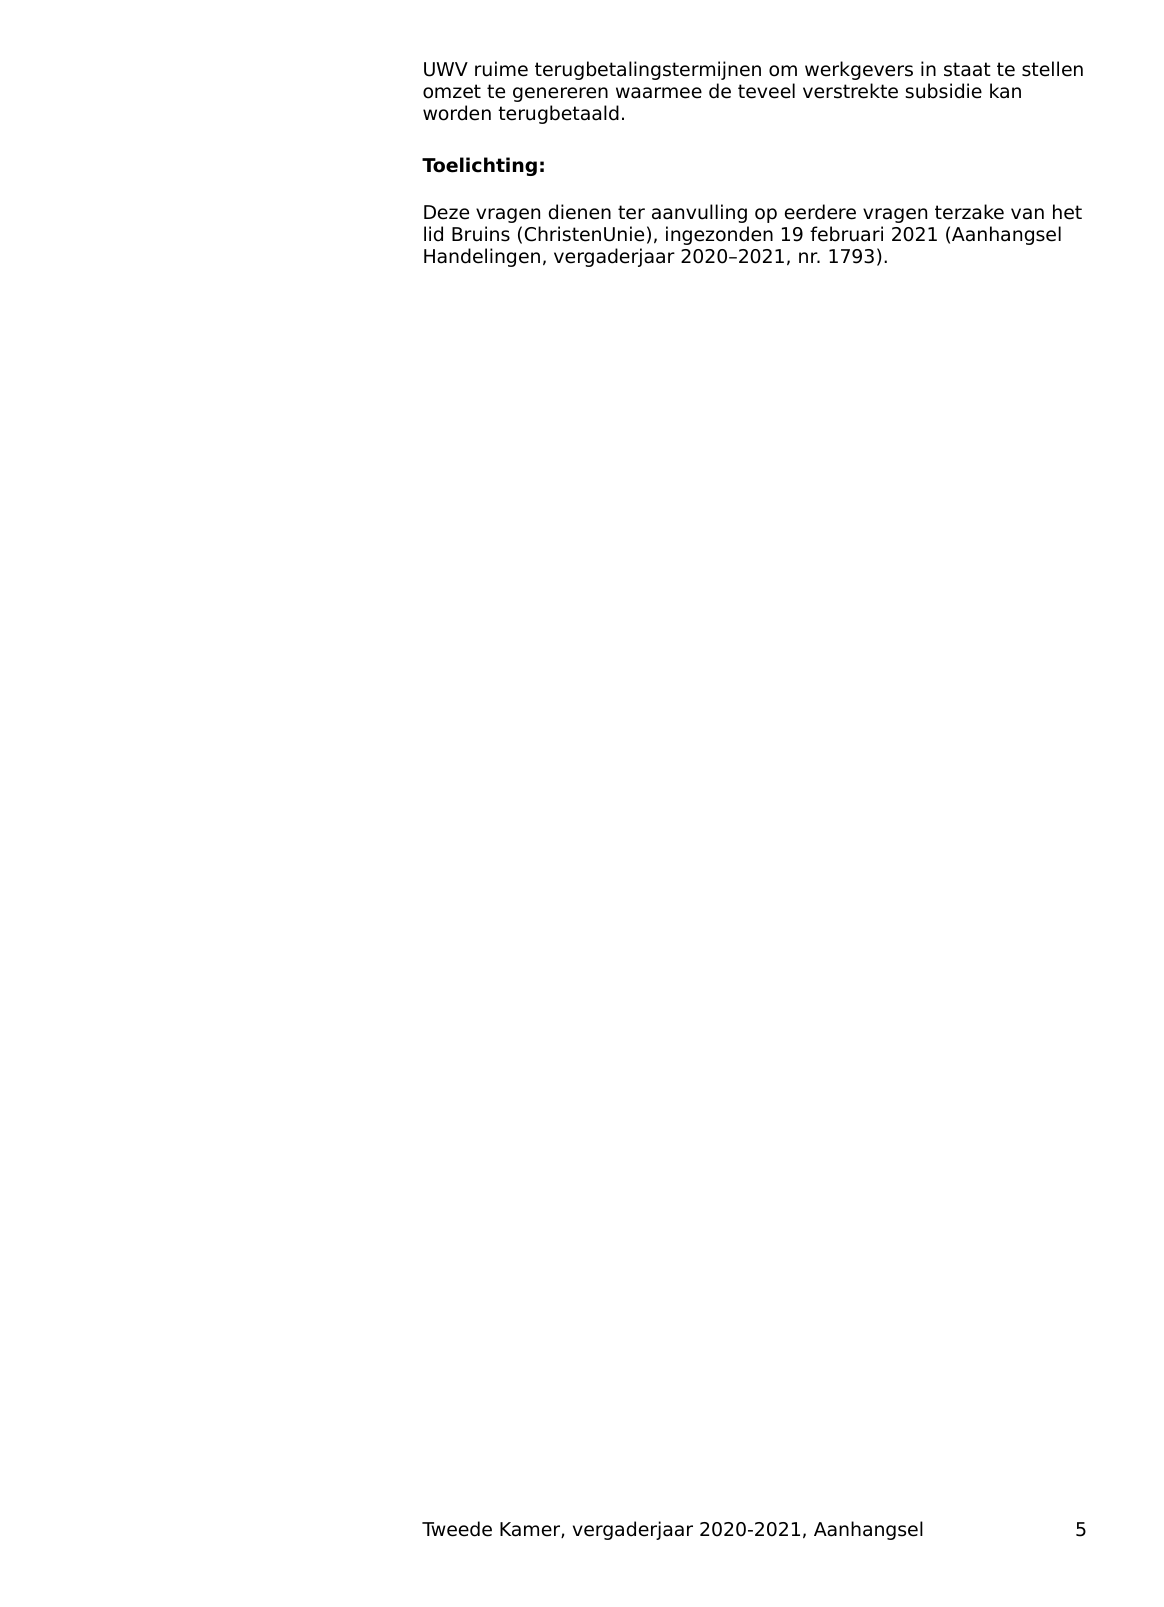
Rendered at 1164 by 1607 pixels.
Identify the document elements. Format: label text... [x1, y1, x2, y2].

text Deze vragen dienen ter aanvulling op eerdere vragen terzake van het lid Bruins (ChristenUnie), ingezonden 19 februari 2021 (Aanhangsel Handelingen, vergaderjaar 2020–2021, nr. 1793). [422, 202, 1087, 268]
text UWV ruime terugbetalingstermijnen om werkgevers in staat te stellen omzet te genereren waarmee de teveel verstrekte subsidie kan worden terugbetaald. [422, 59, 1087, 125]
subtitle Toelichting: [422, 155, 1087, 177]
